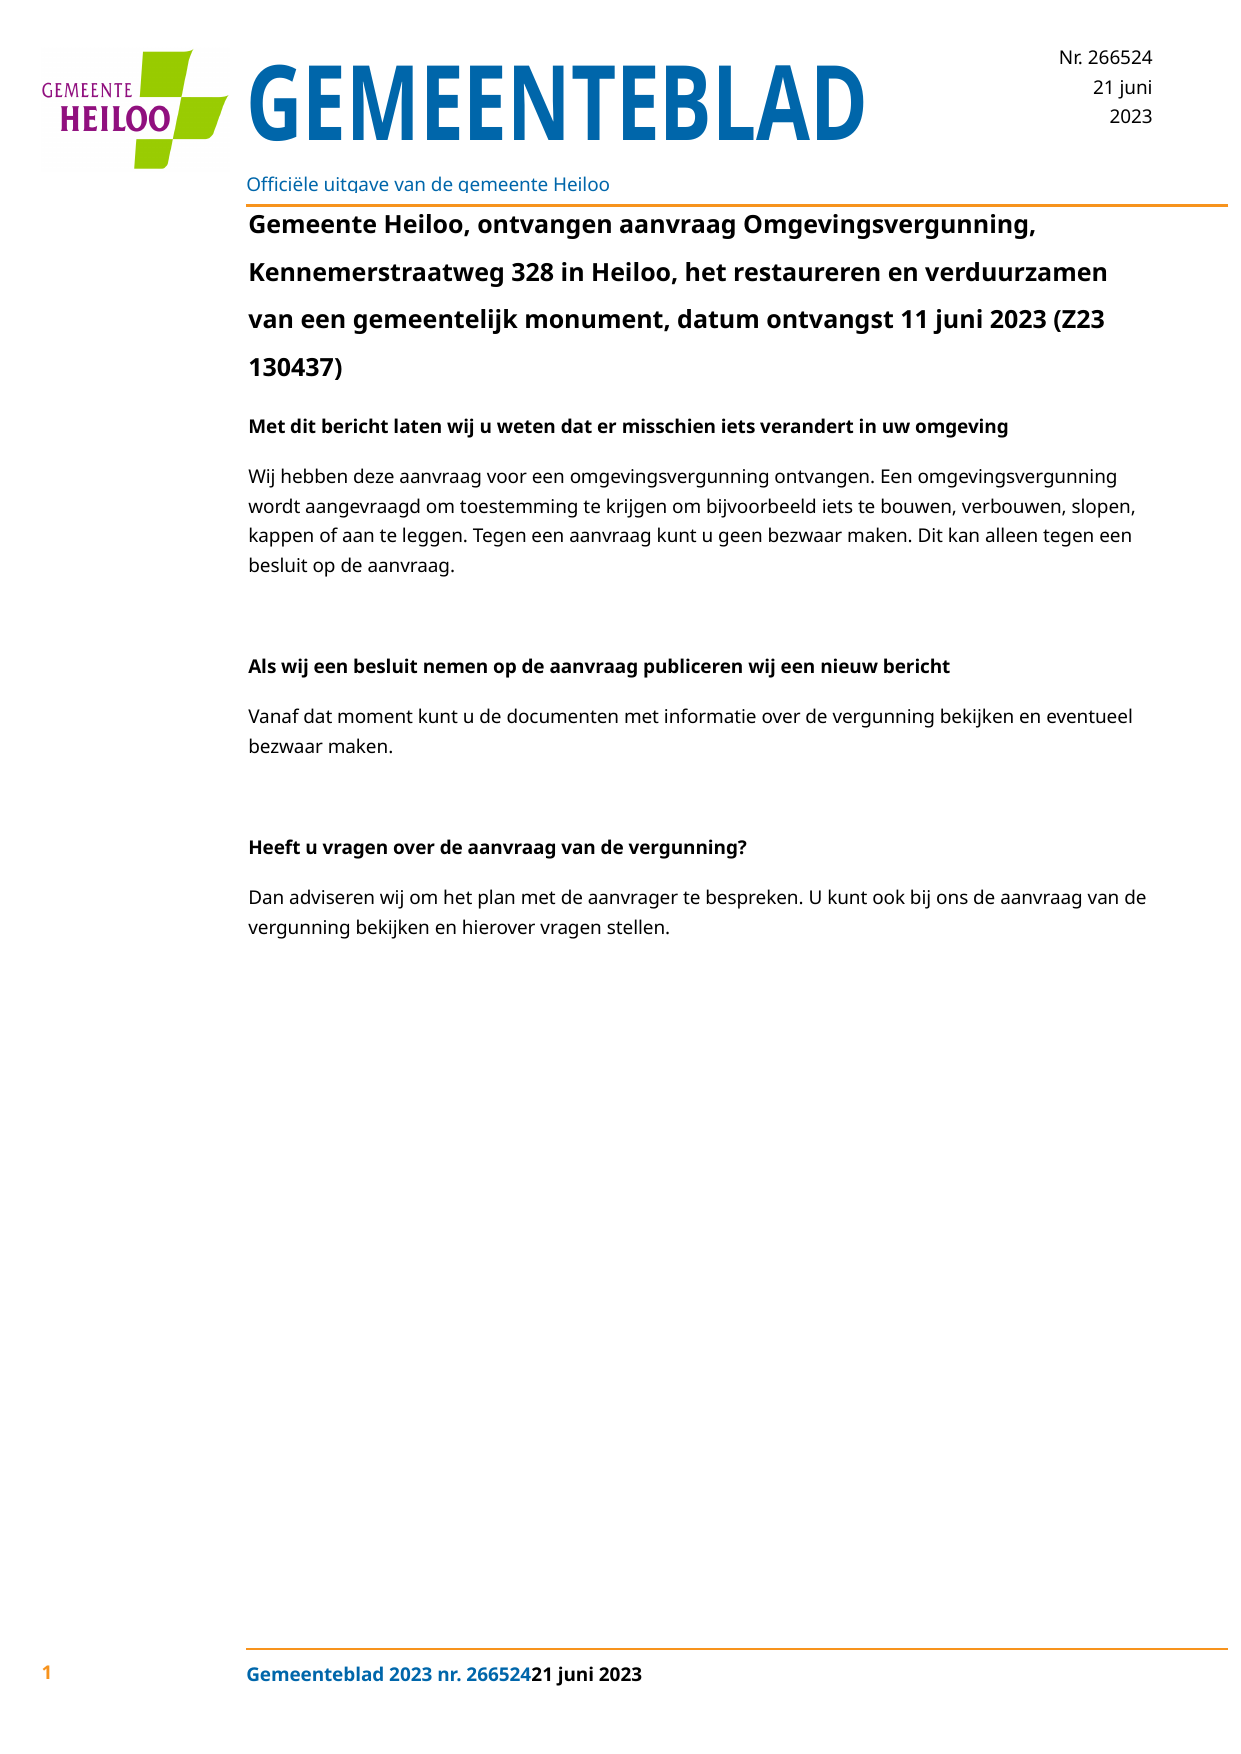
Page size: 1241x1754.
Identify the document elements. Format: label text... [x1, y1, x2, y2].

text Vanaf dat moment kunt u de documenten met informatie over de vergunning bekijken en eventueel bezwaar maken. [248, 703, 1152, 759]
text Gemeente Heiloo, ontvangen aanvraag Omgevingsvergunning, Kennemerstraatweg 328 in Heiloo, het restaureren en verduurzamen van een gemeentelijk monument, datum ontvangst 11 juni 2023 (Z23 130437) [248, 207, 1152, 384]
text Heeft u vragen over de aanvraag van de vergunning? [248, 834, 1152, 860]
text Wij hebben deze aanvraag voor een omgevingsvergunning ontvangen. Een omgevingsvergunning wordt aangevraagd om toestemming te krijgen om bijvoorbeeld iets te bouwen, verbouwen, slopen, kappen of aan te leggen. Tegen een aanvraag kunt u geen bezwaar maken. Dit kan alleen tegen een besluit op de aanvraag. [248, 463, 1152, 578]
text Dan adviseren wij om het plan met de aanvrager te bespreken. U kunt ook bij ons de aanvraag van de vergunning bekijken en hierover vragen stellen. [248, 884, 1152, 940]
picture [41, 47, 231, 172]
text Met dit bericht laten wij u weten dat er misschien iets verandert in uw omgeving [248, 413, 1152, 439]
text Als wij een besluit nemen op de aanvraag publiceren wij een nieuw bericht [248, 653, 1152, 679]
